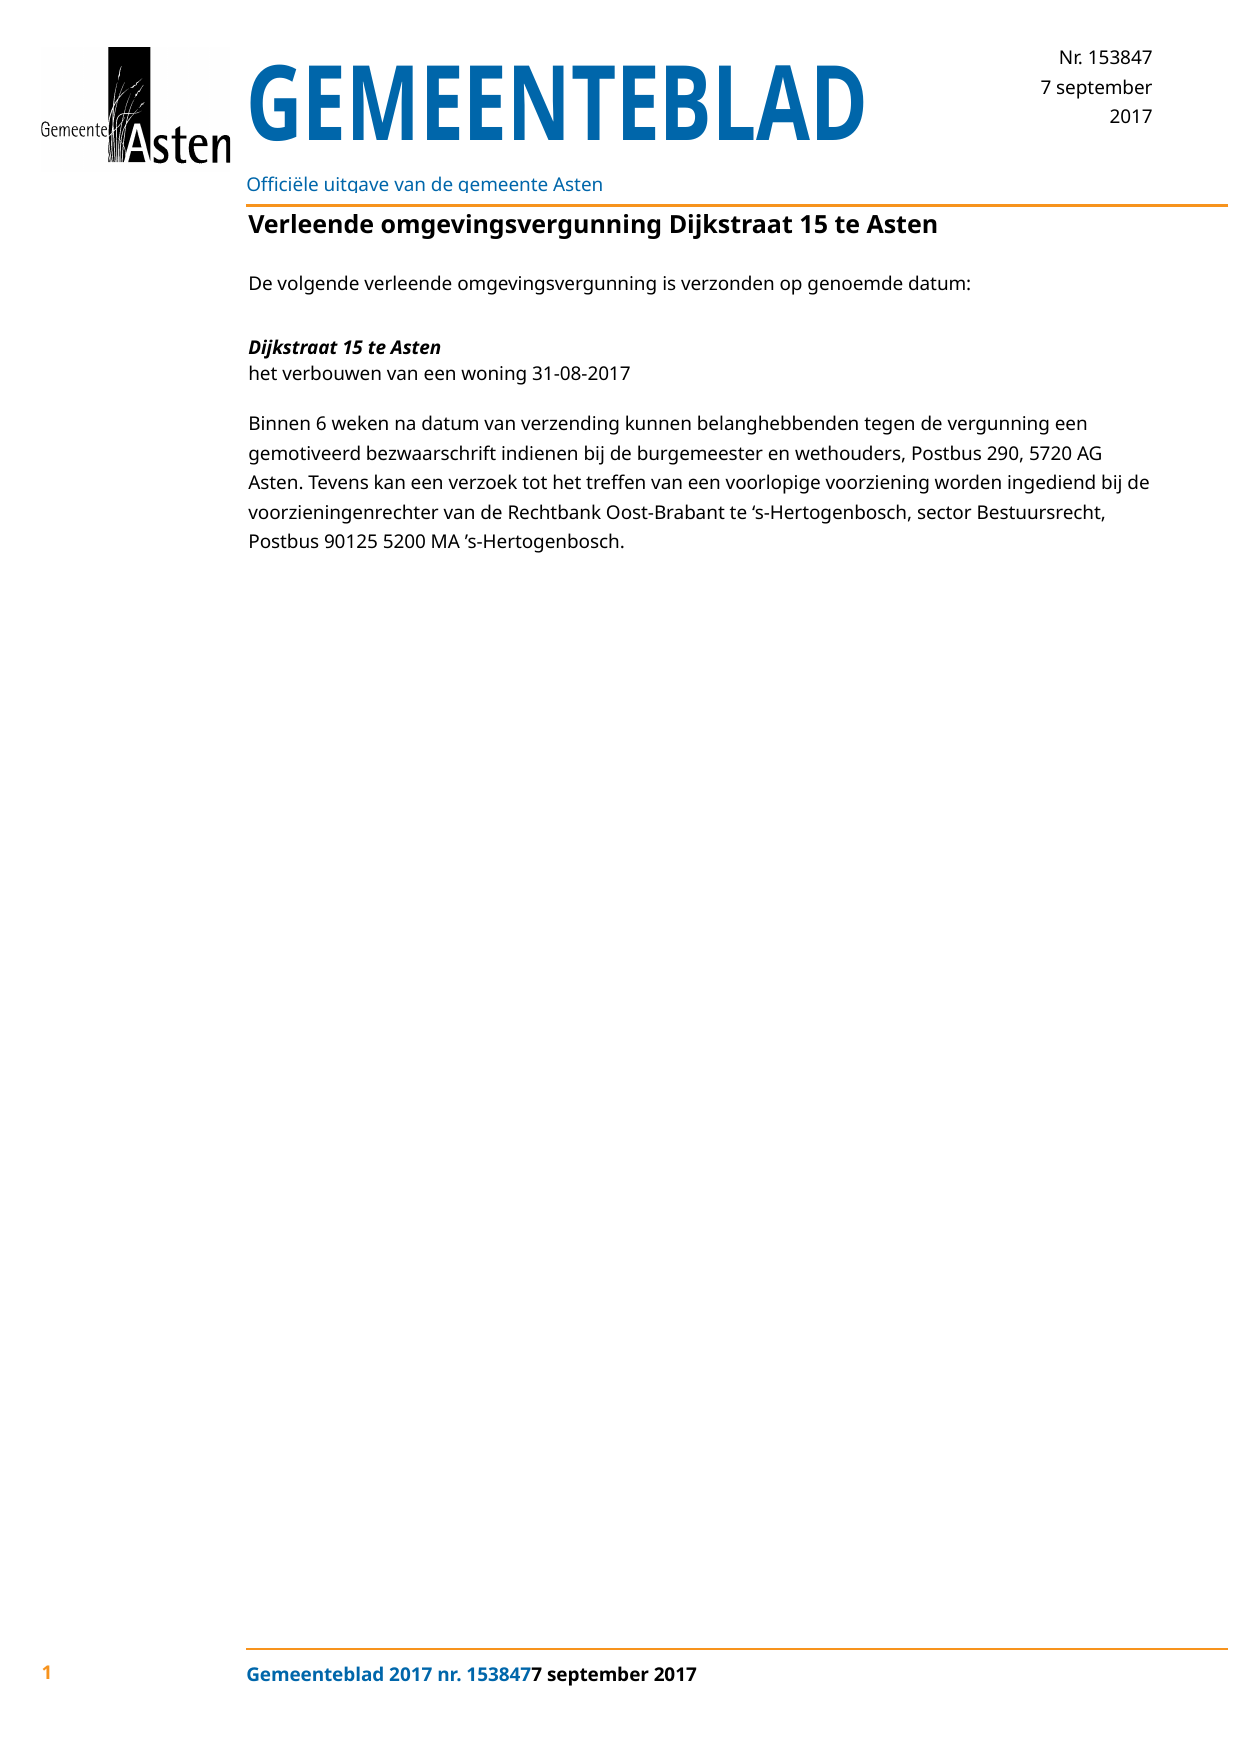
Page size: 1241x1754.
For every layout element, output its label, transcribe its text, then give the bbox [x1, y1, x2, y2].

picture [41, 47, 231, 172]
text Dijkstraat 15 te Asten [248, 334, 1152, 360]
text het verbouwen van een woning 31-08-2017 [248, 360, 1152, 386]
text Verleende omgevingsvergunning Dijkstraat 15 te Asten [248, 207, 1152, 241]
text Binnen 6 weken na datum van verzending kunnen belanghebbenden tegen de vergunning een gemotiveerd bezwaarschrift indienen bij de burgemeester en wethouders, Postbus 290, 5720 AG Asten. Tevens kan een verzoek tot het treffen van een voorlopige voorziening worden ingediend bij de voorzieningenrechter van de Rechtbank Oost-Brabant te ‘s-Hertogenbosch, sector Bestuursrecht, Postbus 90125 5200 MA ’s-Hertogenbosch. [248, 410, 1152, 554]
text De volgende verleende omgevingsvergunning is verzonden op genoemde datum: [248, 270, 1152, 296]
